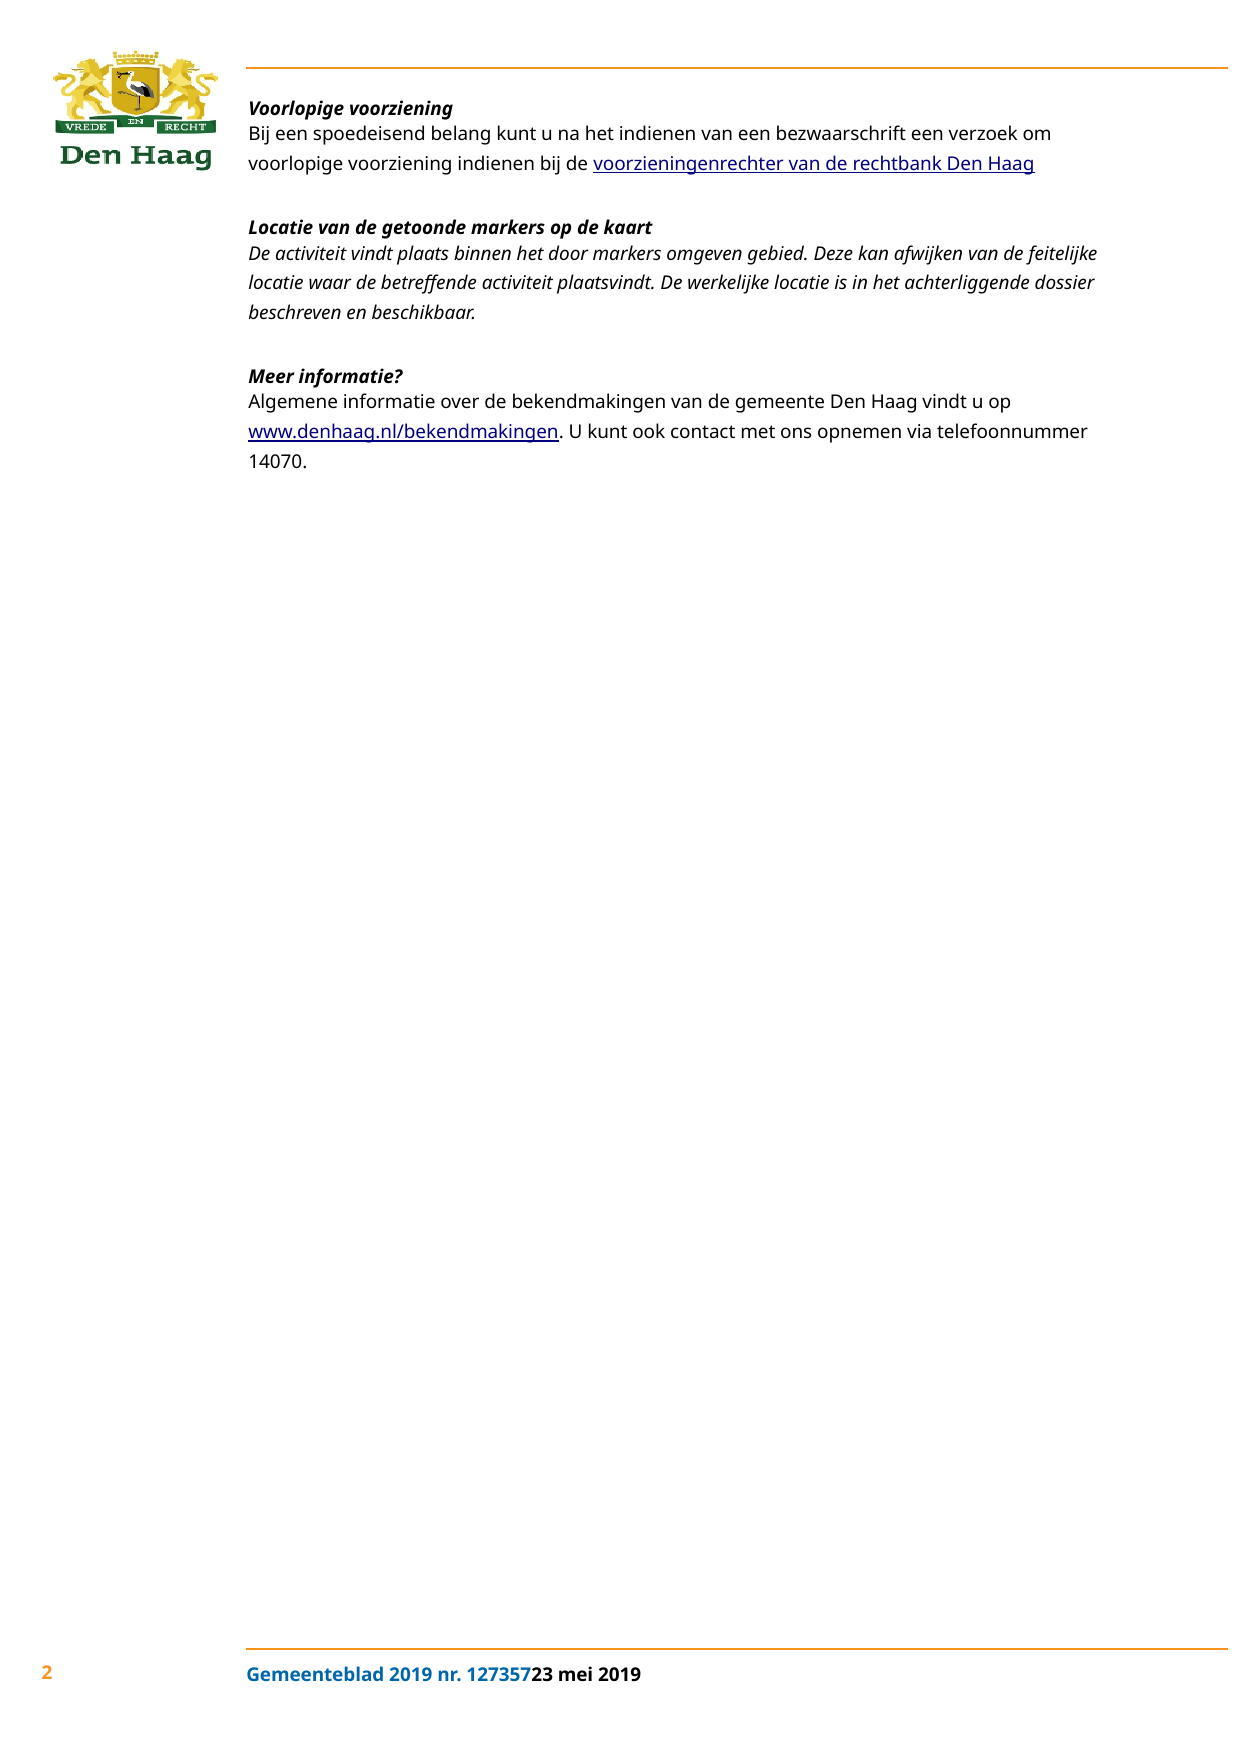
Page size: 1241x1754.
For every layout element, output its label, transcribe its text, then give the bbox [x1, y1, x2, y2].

text Locatie van de getoonde markers op de kaart [248, 214, 1152, 240]
text Voorlopige voorziening [248, 95, 1152, 121]
text Bij een spoedeisend belang kunt u na het indienen van een bezwaarschrift een verzoek om voorlopige voorziening indienen bij de voorzieningenrechter van de rechtbank Den Haag [248, 121, 1152, 176]
picture [41, 47, 231, 172]
text De activiteit vindt plaats binnen het door markers omgeven gebied. Deze kan afwijken van de feitelijke locatie waar de betreffende activiteit plaatsvindt. De werkelijke locatie is in het achterliggende dossier beschreven en beschikbaar. [248, 240, 1152, 325]
text Algemene informatie over de bekendmakingen van de gemeente Den Haag vindt u op www.denhaag.nl/bekendmakingen. U kunt ook contact met ons opnemen via telefoonnummer 14070. [248, 389, 1152, 473]
text Meer informatie? [248, 363, 1152, 389]
